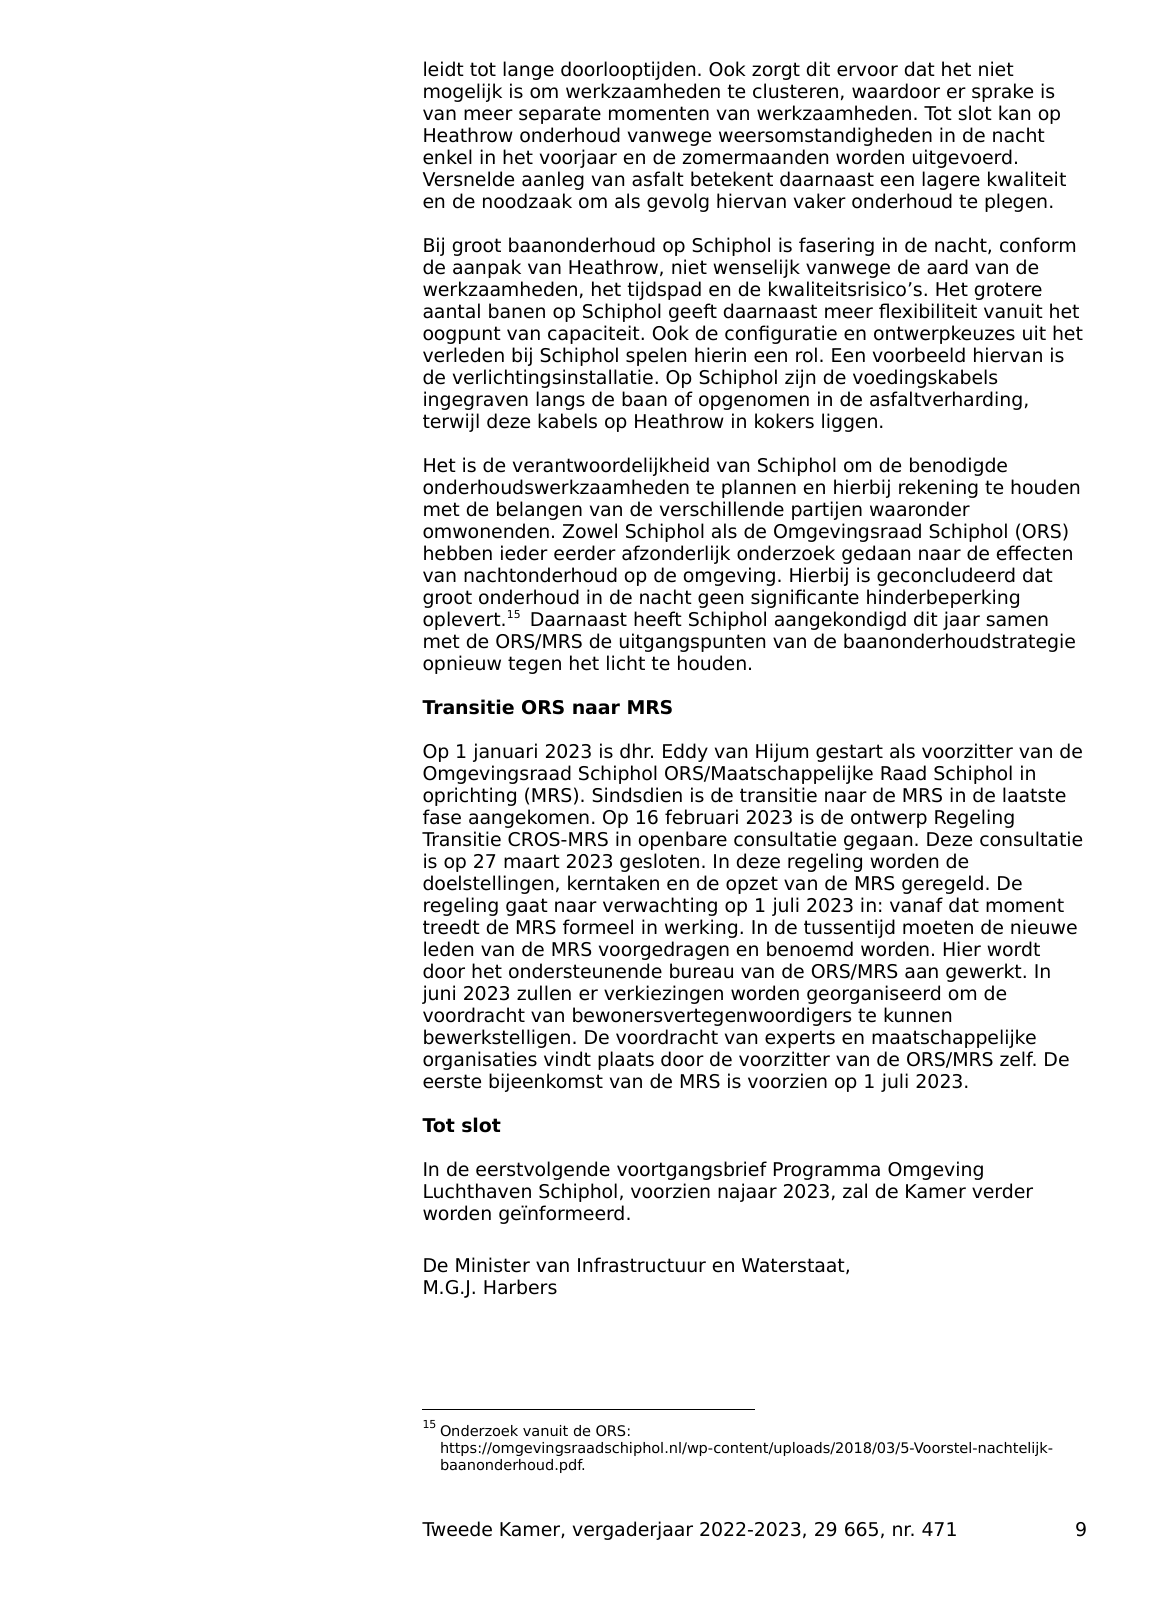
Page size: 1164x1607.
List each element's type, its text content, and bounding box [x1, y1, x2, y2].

text In de eerstvolgende voortgangsbrief Programma Omgeving Luchthaven Schiphol, voorzien najaar 2023, zal de Kamer verder worden geïnformeerd. [422, 1159, 1087, 1225]
text Op 1 januari 2023 is dhr. Eddy van Hijum gestart als voorzitter van de Omgevingsraad Schiphol ORS/Maatschappelijke Raad Schiphol in oprichting (MRS). Sindsdien is de transitie naar de MRS in de laatste fase aangekomen. Op 16 februari 2023 is de ontwerp Regeling Transitie CROS-MRS in openbare consultatie gegaan. Deze consultatie is op 27 maart 2023 gesloten. In deze regeling worden de doelstellingen, kerntaken en de opzet van de MRS geregeld. De regeling gaat naar verwachting op 1 juli 2023 in: vanaf dat moment treedt de MRS formeel in werking. In de tussentijd moeten de nieuwe leden van de MRS voorgedragen en benoemd worden. Hier wordt door het ondersteunende bureau van de ORS/MRS aan gewerkt. In juni 2023 zullen er verkiezingen worden georganiseerd om de voordracht van bewonersvertegenwoordigers te kunnen bewerkstelligen. De voordracht van experts en maatschappelijke organisaties vindt plaats door de voorzitter van de ORS/MRS zelf. De eerste bijeenkomst van de MRS is voorzien op 1 juli 2023. [422, 741, 1087, 1093]
text Het is de verantwoordelijkheid van Schiphol om de benodigde onderhoudswerkzaamheden te plannen en hierbij rekening te houden met de belangen van de verschillende partijen waaronder omwonenden. Zowel Schiphol als de Omgevingsraad Schiphol (ORS) hebben ieder eerder afzonderlijk onderzoek gedaan naar de effecten van nachtonderhoud op de omgeving. Hierbij is geconcludeerd dat groot onderhoud in de nacht geen significante hinderbeperking oplevert. Daarnaast heeft Schiphol aangekondigd dit jaar samen met de ORS/MRS de uitgangspunten van de baanonderhoudstrategie opnieuw tegen het licht te houden. [422, 455, 1087, 675]
text De Minister van Infrastructuur en Waterstaat, M.G.J. Harbers [422, 1255, 1087, 1299]
text Onderzoek vanuit de ORS: https://omgevingsraadschiphol.nl/wp-content/uploads/2018/03/5-Voorstel-nachtelijk-baanonderhoud.pdf. [422, 1418, 1087, 1474]
text Bij groot baanonderhoud op Schiphol is fasering in de nacht, conform de aanpak van Heathrow, niet wenselijk vanwege de aard van de werkzaamheden, het tijdspad en de kwaliteitsrisico’s. Het grotere aantal banen op Schiphol geeft daarnaast meer flexibiliteit vanuit het oogpunt van capaciteit. Ook de configuratie en ontwerpkeuzes uit het verleden bij Schiphol spelen hierin een rol. Een voorbeeld hiervan is de verlichtingsinstallatie. Op Schiphol zijn de voedingskabels ingegraven langs de baan of opgenomen in de asfaltverharding, terwijl deze kabels op Heathrow in kokers liggen. [422, 235, 1087, 433]
subtitle Tot slot [422, 1115, 1087, 1137]
subtitle Transitie ORS naar MRS [422, 697, 1087, 719]
text leidt tot lange doorlooptijden. Ook zorgt dit ervoor dat het niet mogelijk is om werkzaamheden te clusteren, waardoor er sprake is van meer separate momenten van werkzaamheden. Tot slot kan op Heathrow onderhoud vanwege weersomstandigheden in de nacht enkel in het voorjaar en de zomermaanden worden uitgevoerd. Versnelde aanleg van asfalt betekent daarnaast een lagere kwaliteit en de noodzaak om als gevolg hiervan vaker onderhoud te plegen. [422, 59, 1087, 213]
